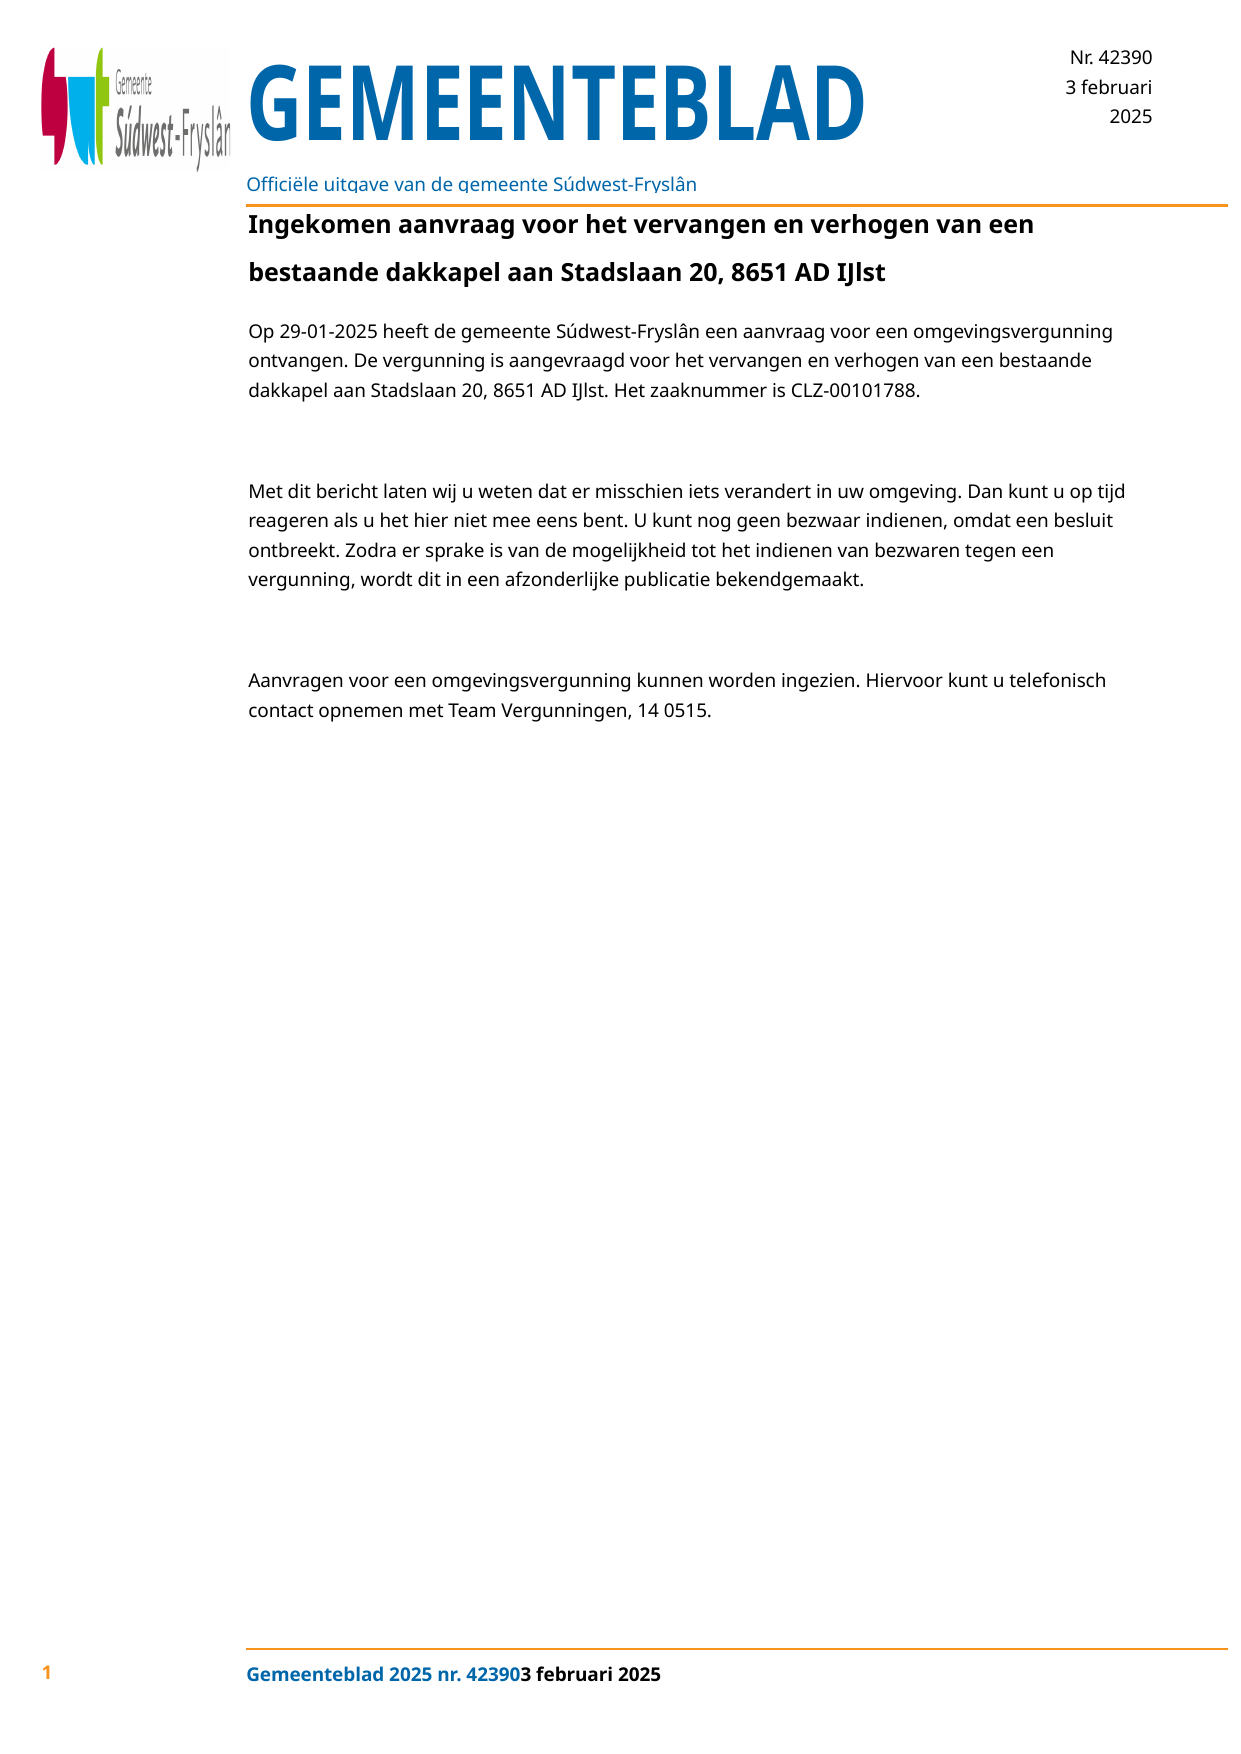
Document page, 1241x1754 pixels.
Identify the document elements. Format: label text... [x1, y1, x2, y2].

picture [41, 47, 231, 172]
text Ingekomen aanvraag voor het vervangen en verhogen van een bestaande dakkapel aan Stadslaan 20, 8651 AD IJlst [248, 207, 1152, 288]
text Met dit bericht laten wij u weten dat er misschien iets verandert in uw omgeving. Dan kunt u op tijd reageren als u het hier niet mee eens bent. U kunt nog geen bezwaar indienen, omdat een besluit ontbreekt. Zodra er sprake is van de mogelijkheid tot het indienen van bezwaren tegen een vergunning, wordt dit in een afzonderlijke publicatie bekendgemaakt. [248, 478, 1152, 592]
text Aanvragen voor een omgevingsvergunning kunnen worden ingezien. Hiervoor kunt u telefonisch contact opnemen met Team Vergunningen, 14 0515. [248, 667, 1152, 723]
text Op 29-01-2025 heeft de gemeente Súdwest-Fryslân een aanvraag voor een omgevingsvergunning ontvangen. De vergunning is aangevraagd voor het vervangen en verhogen van een bestaande dakkapel aan Stadslaan 20, 8651 AD IJlst. Het zaaknummer is CLZ-00101788. [248, 318, 1152, 403]
